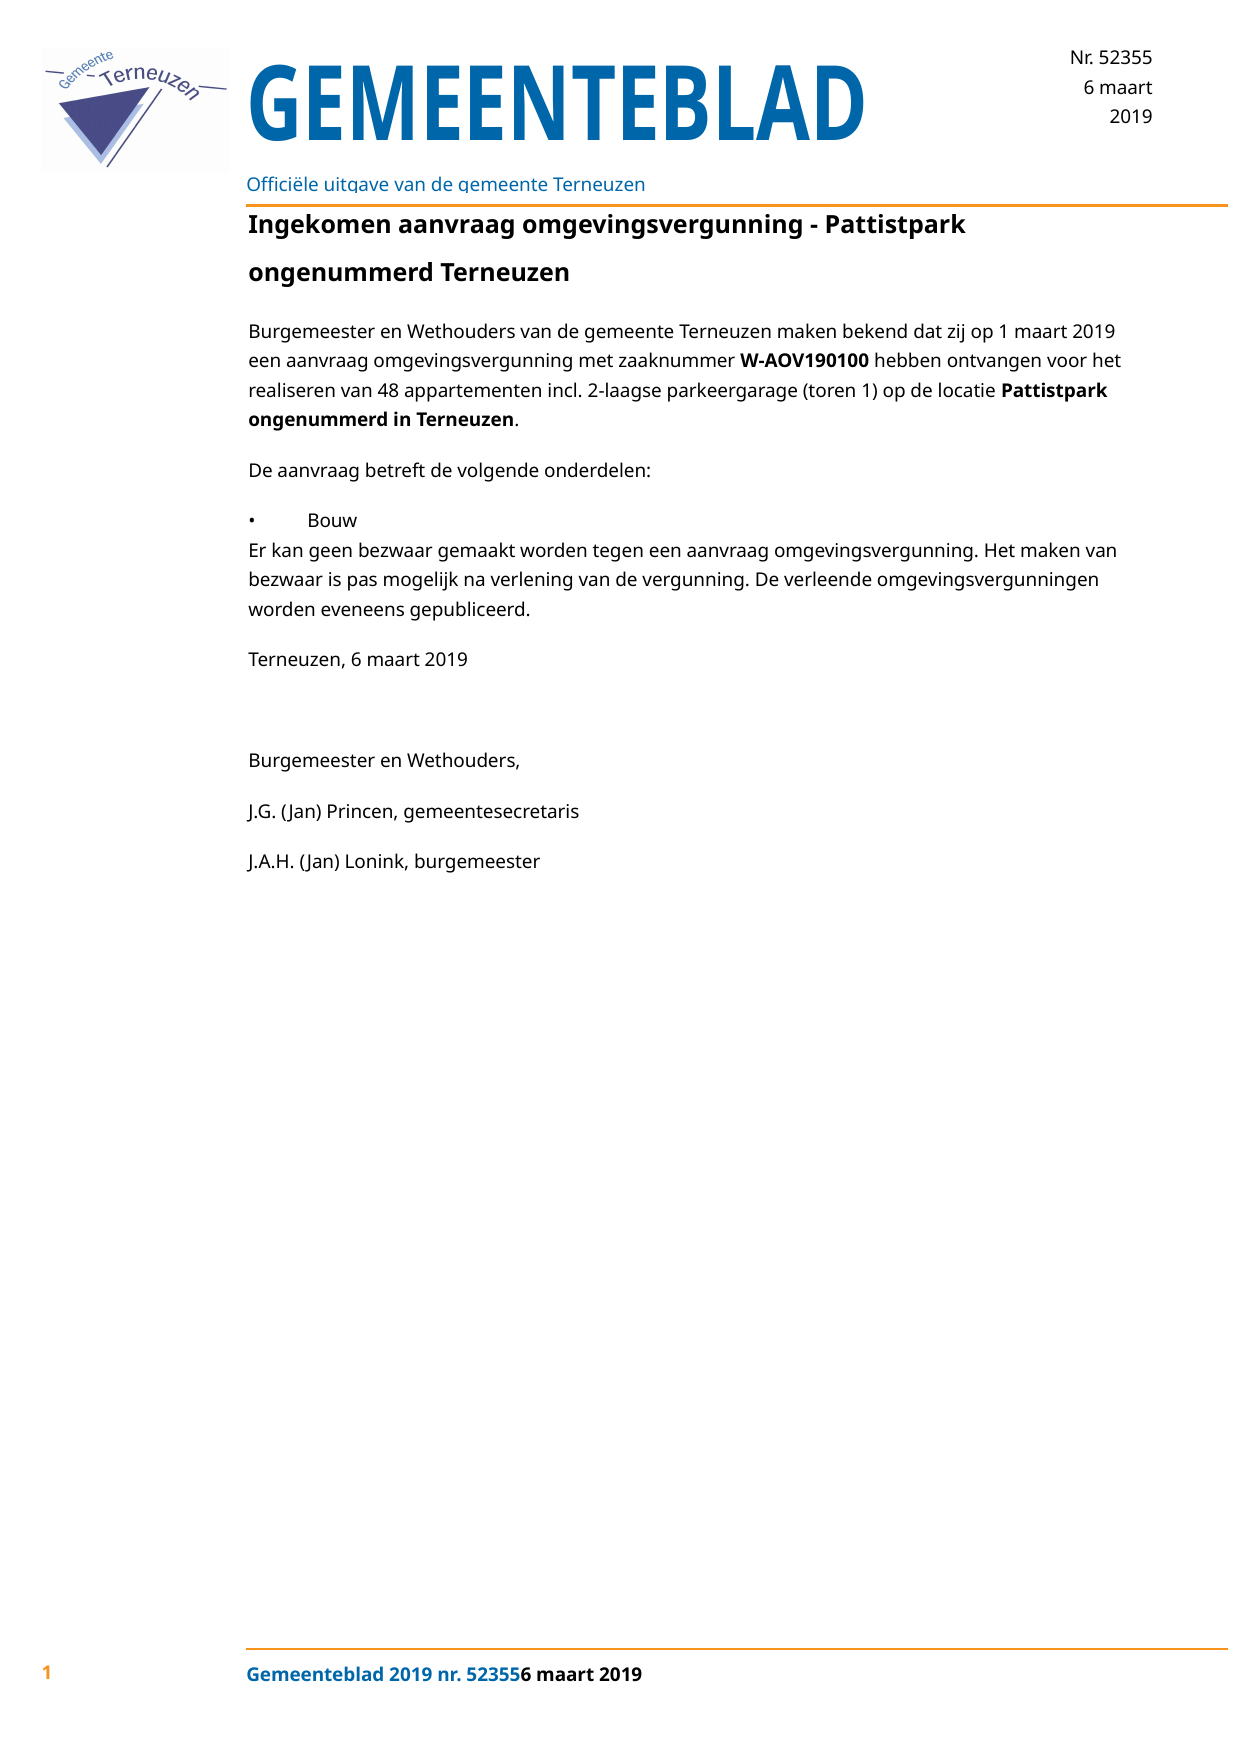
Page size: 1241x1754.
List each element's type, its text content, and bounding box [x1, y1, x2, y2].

text Er kan geen bezwaar gemaakt worden tegen een aanvraag omgevingsvergunning. Het maken van bezwaar is pas mogelijk na verlening van de vergunning. De verleende omgevingsvergunningen worden eveneens gepubliceerd. [248, 537, 1152, 622]
text Burgemeester en Wethouders, [248, 747, 1152, 773]
text J.A.H. (Jan) Lonink, burgemeester [248, 848, 1152, 874]
text Terneuzen, 6 maart 2019 [248, 647, 1152, 672]
text J.G. (Jan) Princen, gemeentesecretaris [248, 798, 1152, 824]
text Ingekomen aanvraag omgevingsvergunning - Pattistpark ongenummerd Terneuzen [248, 207, 1152, 288]
text De aanvraag betreft de volgende onderdelen: [248, 457, 1152, 483]
text Burgemeester en Wethouders van de gemeente Terneuzen maken bekend dat zij op 1 maart 2019 een aanvraag omgevingsvergunning met zaaknummer W-AOV190100 hebben ontvangen voor het realiseren van 48 appartementen incl. 2-laagse parkeergarage (toren 1) op de locatie Pattistpark ongenummerd in Terneuzen. [248, 318, 1152, 432]
list Bouw [248, 507, 1152, 533]
picture [41, 47, 231, 172]
